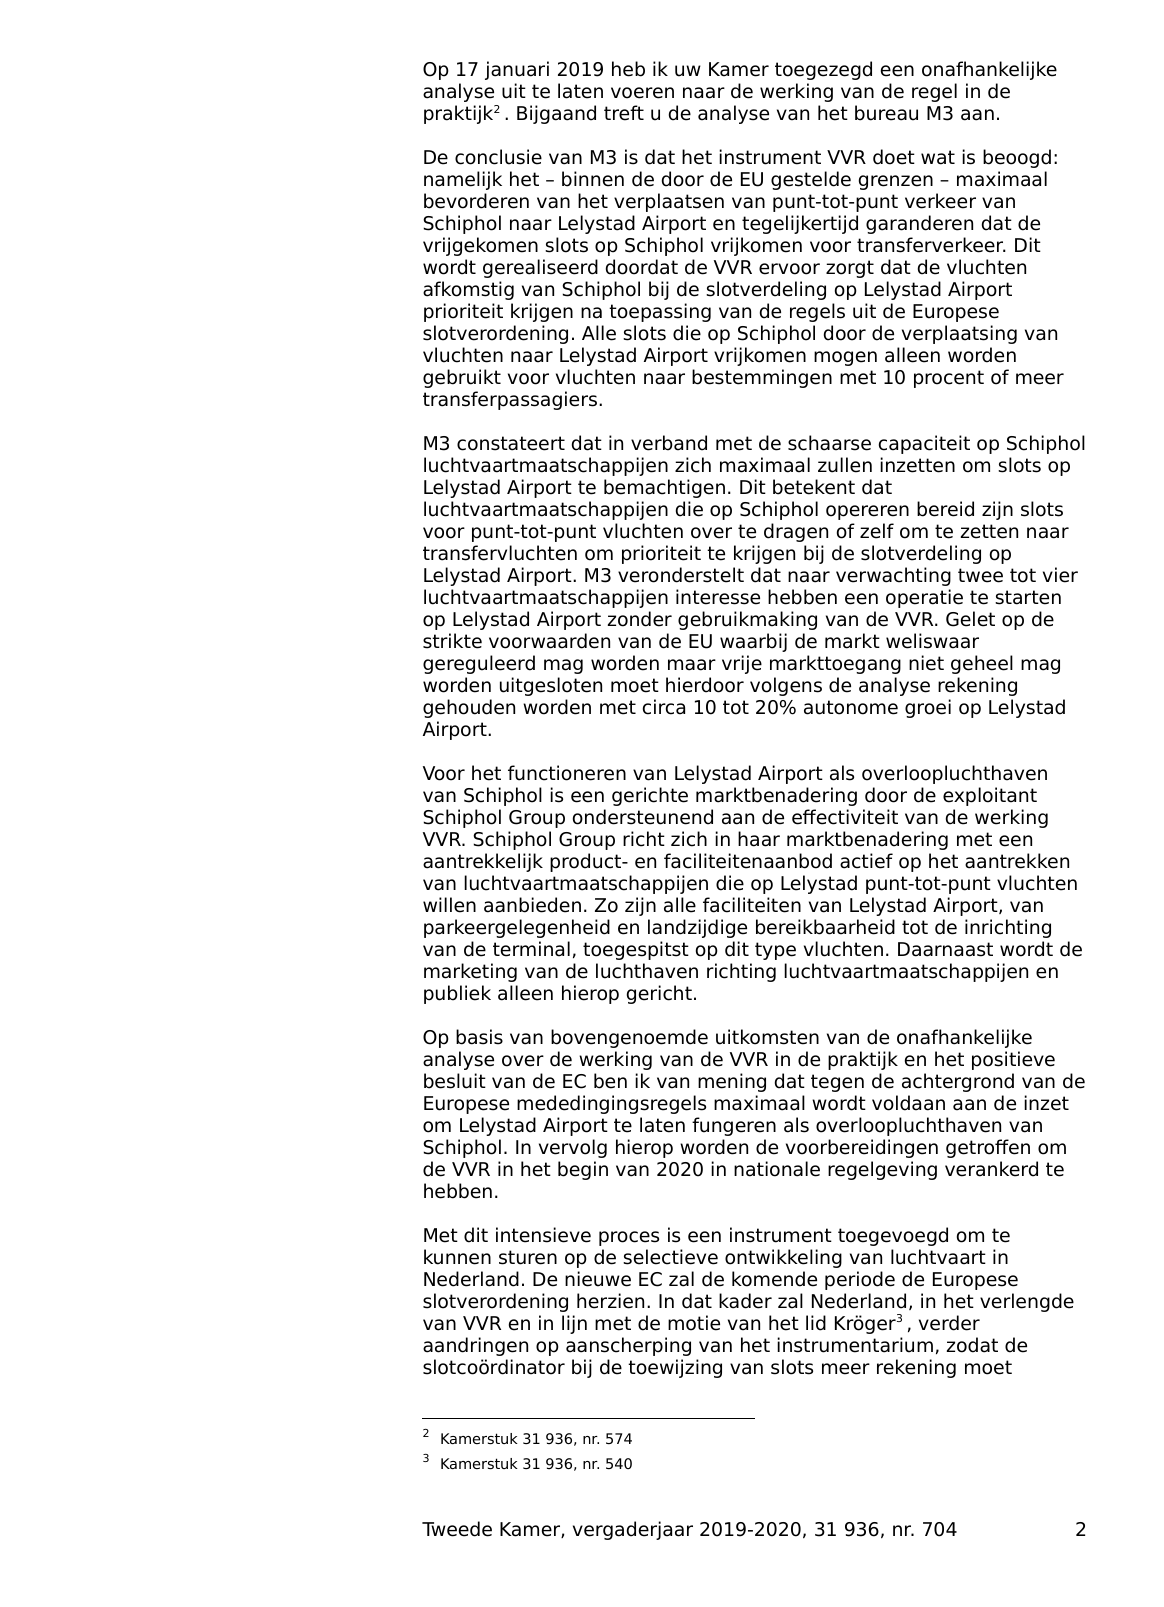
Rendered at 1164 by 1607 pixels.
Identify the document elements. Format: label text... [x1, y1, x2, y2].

text De conclusie van M3 is dat het instrument VVR doet wat is beoogd: namelijk het – binnen de door de EU gestelde grenzen – maximaal bevorderen van het verplaatsen van punt-tot-punt verkeer van Schiphol naar Lelystad Airport en tegelijkertijd garanderen dat de vrijgekomen slots op Schiphol vrijkomen voor transferverkeer. Dit wordt gerealiseerd doordat de VVR ervoor zorgt dat de vluchten afkomstig van Schiphol bij de slotverdeling op Lelystad Airport prioriteit krijgen na toepassing van de regels uit de Europese slotverordening. Alle slots die op Schiphol door de verplaatsing van vluchten naar Lelystad Airport vrijkomen mogen alleen worden gebruikt voor vluchten naar bestemmingen met 10 procent of meer transferpassagiers. [422, 147, 1087, 411]
text M3 constateert dat in verband met de schaarse capaciteit op Schiphol luchtvaartmaatschappijen zich maximaal zullen inzetten om slots op Lelystad Airport te bemachtigen. Dit betekent dat luchtvaartmaatschappijen die op Schiphol opereren bereid zijn slots voor punt-tot-punt vluchten over te dragen of zelf om te zetten naar transfervluchten om prioriteit te krijgen bij de slotverdeling op Lelystad Airport. M3 veronderstelt dat naar verwachting twee tot vier luchtvaartmaatschappijen interesse hebben een operatie te starten op Lelystad Airport zonder gebruikmaking van de VVR. Gelet op de strikte voorwaarden van de EU waarbij de markt weliswaar gereguleerd mag worden maar vrije markttoegang niet geheel mag worden uitgesloten moet hierdoor volgens de analyse rekening gehouden worden met circa 10 tot 20% autonome groei op Lelystad Airport. [422, 433, 1087, 741]
text Op 17 januari 2019 heb ik uw Kamer toegezegd een onafhankelijke analyse uit te laten voeren naar de werking van de regel in de praktijk. Bijgaand treft u de analyse van het bureau M3 aan. [422, 59, 1087, 125]
text Kamerstuk 31 936, nr. 540 [422, 1452, 1087, 1474]
text Met dit intensieve proces is een instrument toegevoegd om te kunnen sturen op de selectieve ontwikkeling van luchtvaart in Nederland. De nieuwe EC zal de komende periode de Europese slotverordening herzien. In dat kader zal Nederland, in het verlengde van VVR en in lijn met de motie van het lid Kröger, verder aandringen op aanscherping van het instrumentarium, zodat de slotcoördinator bij de toewijzing van slots meer rekening moet [422, 1225, 1087, 1379]
text Voor het functioneren van Lelystad Airport als overloopluchthaven van Schiphol is een gerichte marktbenadering door de exploitant Schiphol Group ondersteunend aan de effectiviteit van de werking VVR. Schiphol Group richt zich in haar marktbenadering met een aantrekkelijk product- en faciliteitenaanbod actief op het aantrekken van luchtvaartmaatschappijen die op Lelystad punt-tot-punt vluchten willen aanbieden. Zo zijn alle faciliteiten van Lelystad Airport, van parkeergelegenheid en landzijdige bereikbaarheid tot de inrichting van de terminal, toegespitst op dit type vluchten. Daarnaast wordt de marketing van de luchthaven richting luchtvaartmaatschappijen en publiek alleen hierop gericht. [422, 763, 1087, 1005]
text Kamerstuk 31 936, nr. 574 [422, 1427, 1087, 1449]
text Op basis van bovengenoemde uitkomsten van de onafhankelijke analyse over de werking van de VVR in de praktijk en het positieve besluit van de EC ben ik van mening dat tegen de achtergrond van de Europese mededingingsregels maximaal wordt voldaan aan de inzet om Lelystad Airport te laten fungeren als overloopluchthaven van Schiphol. In vervolg hierop worden de voorbereidingen getroffen om de VVR in het begin van 2020 in nationale regelgeving verankerd te hebben. [422, 1027, 1087, 1203]
